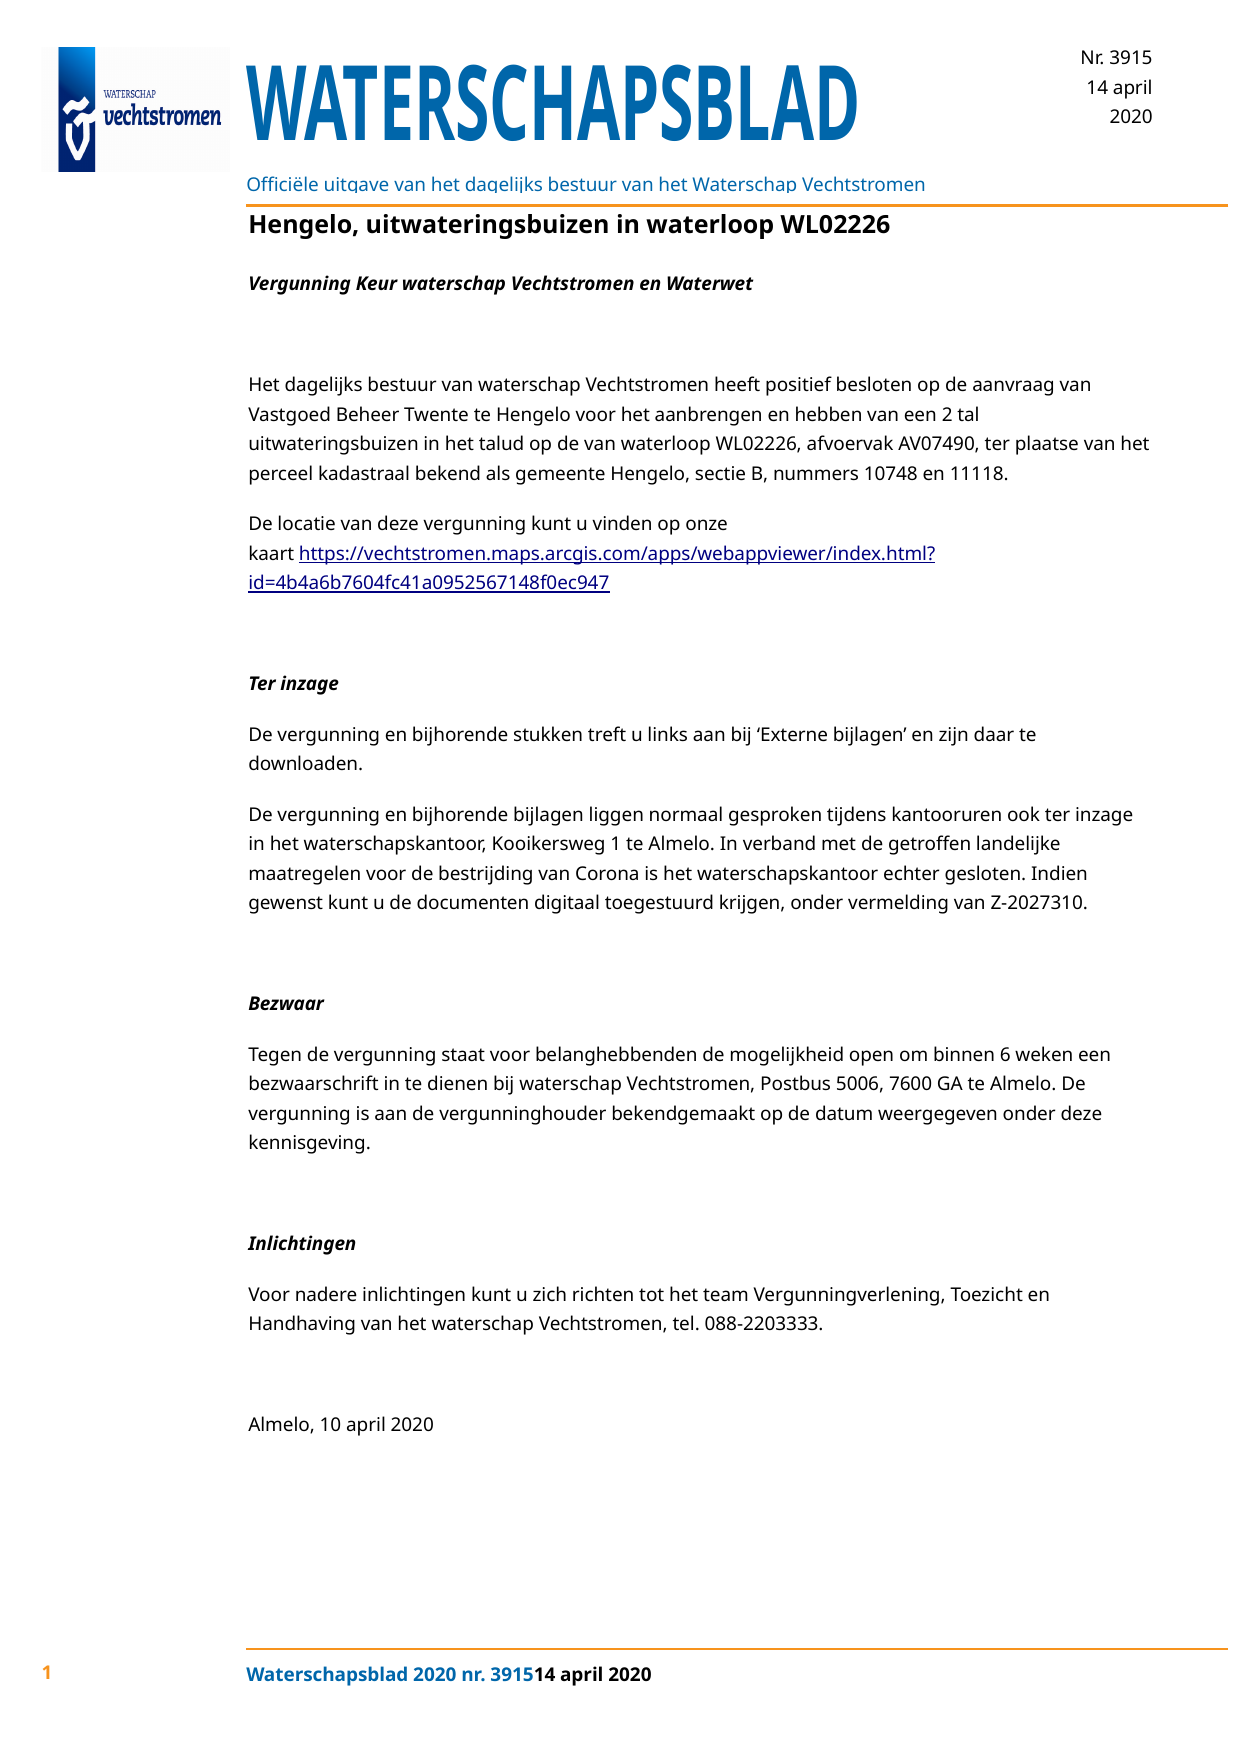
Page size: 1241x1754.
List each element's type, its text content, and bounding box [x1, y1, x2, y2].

text Het dagelijks bestuur van waterschap Vechtstromen heeft positief besloten op de aanvraag van Vastgoed Beheer Twente te Hengelo voor het aanbrengen en hebben van een 2 tal uitwateringsbuizen in het talud op de van waterloop WL02226, afvoervak AV07490, ter plaatse van het perceel kadastraal bekend als gemeente Hengelo, sectie B, nummers 10748 en 11118. [248, 371, 1152, 486]
text De vergunning en bijhorende stukken treft u links aan bij ‘Externe bijlagen’ en zijn daar te downloaden. [248, 721, 1152, 776]
text Almelo, 10 april 2020 [248, 1411, 1152, 1437]
picture [41, 47, 231, 172]
text Bezwaar [248, 990, 1152, 1016]
text Tegen de vergunning staat voor belanghebbenden de mogelijkheid open om binnen 6 weken een bezwaarschrift in te dienen bij waterschap Vechtstromen, Postbus 5006, 7600 GA te Almelo. De vergunning is aan de vergunninghouder bekendgemaakt op de datum weergegeven onder deze kennisgeving. [248, 1041, 1152, 1155]
text Ter inzage [248, 670, 1152, 696]
text Hengelo, uitwateringsbuizen in waterloop WL02226 [248, 207, 1152, 241]
text De vergunning en bijhorende bijlagen liggen normaal gesproken tijdens kantooruren ook ter inzage in het waterschapskantoor, Kooikersweg 1 te Almelo. In verband met de getroffen landelijke maatregelen voor de bestrijding van Corona is het waterschapskantoor echter gesloten. Indien gewenst kunt u de documenten digitaal toegestuurd krijgen, onder vermelding van Z-2027310. [248, 801, 1152, 915]
text De locatie van deze vergunning kunt u vinden op onze kaart https://vechtstromen.maps.arcgis.com/apps/webappviewer/index.html?id=4b4a6b7604fc41a0952567148f0ec947 [248, 510, 1152, 595]
text Vergunning Keur waterschap Vechtstromen en Waterwet [248, 270, 1152, 296]
text Inlichtingen [248, 1230, 1152, 1256]
text Voor nadere inlichtingen kunt u zich richten tot het team Vergunningverlening, Toezicht en Handhaving van het waterschap Vechtstromen, tel. 088-2203333. [248, 1281, 1152, 1336]
